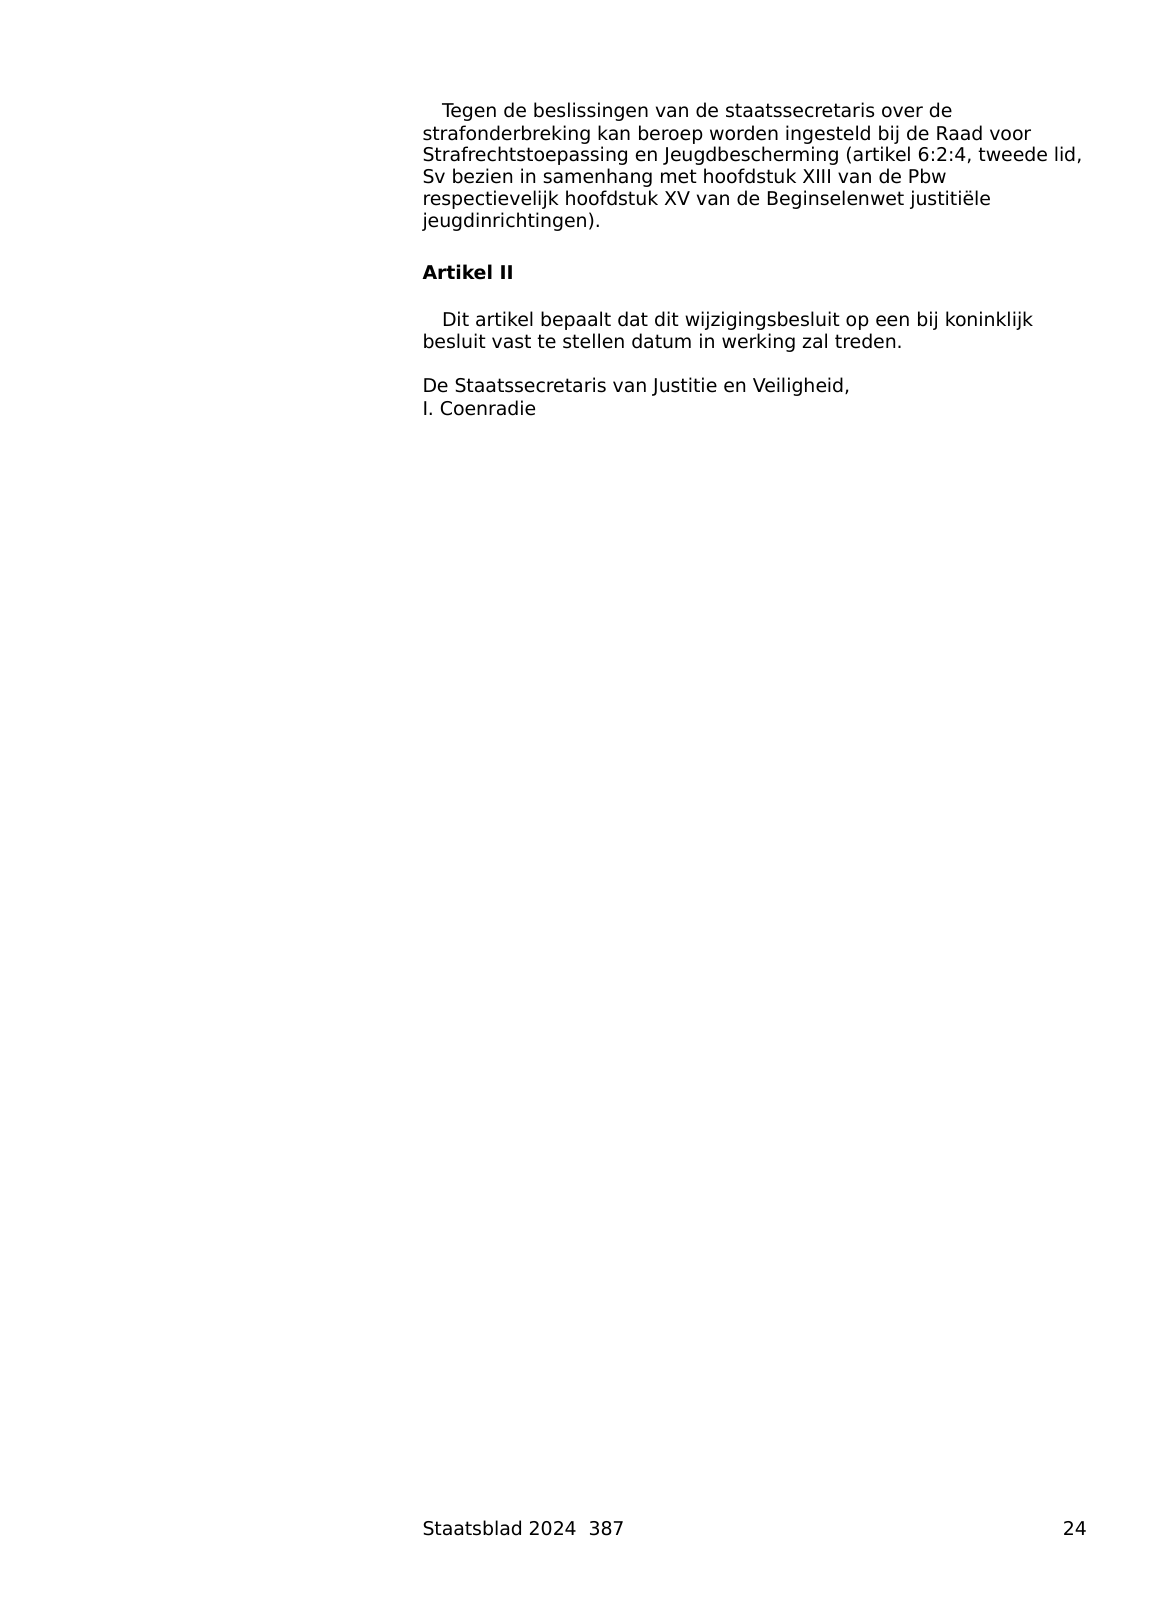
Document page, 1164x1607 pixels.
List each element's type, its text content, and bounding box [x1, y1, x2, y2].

text De Staatssecretaris van Justitie en Veiligheid, I. Coenradie [422, 375, 1087, 419]
text Tegen de beslissingen van de staatssecretaris over de strafonderbreking kan beroep worden ingesteld bij de Raad voor Strafrechtstoepassing en Jeugdbescherming (artikel 6:2:4, tweede lid, Sv bezien in samenhang met hoofdstuk XIII van de Pbw respectievelijk hoofdstuk XV van de Beginselenwet justitiële jeugdinrichtingen). [422, 100, 1087, 232]
text Dit artikel bepaalt dat dit wijzigingsbesluit op een bij koninklijk besluit vast te stellen datum in werking zal treden. [422, 309, 1087, 353]
subtitle Artikel II [422, 262, 1087, 284]
